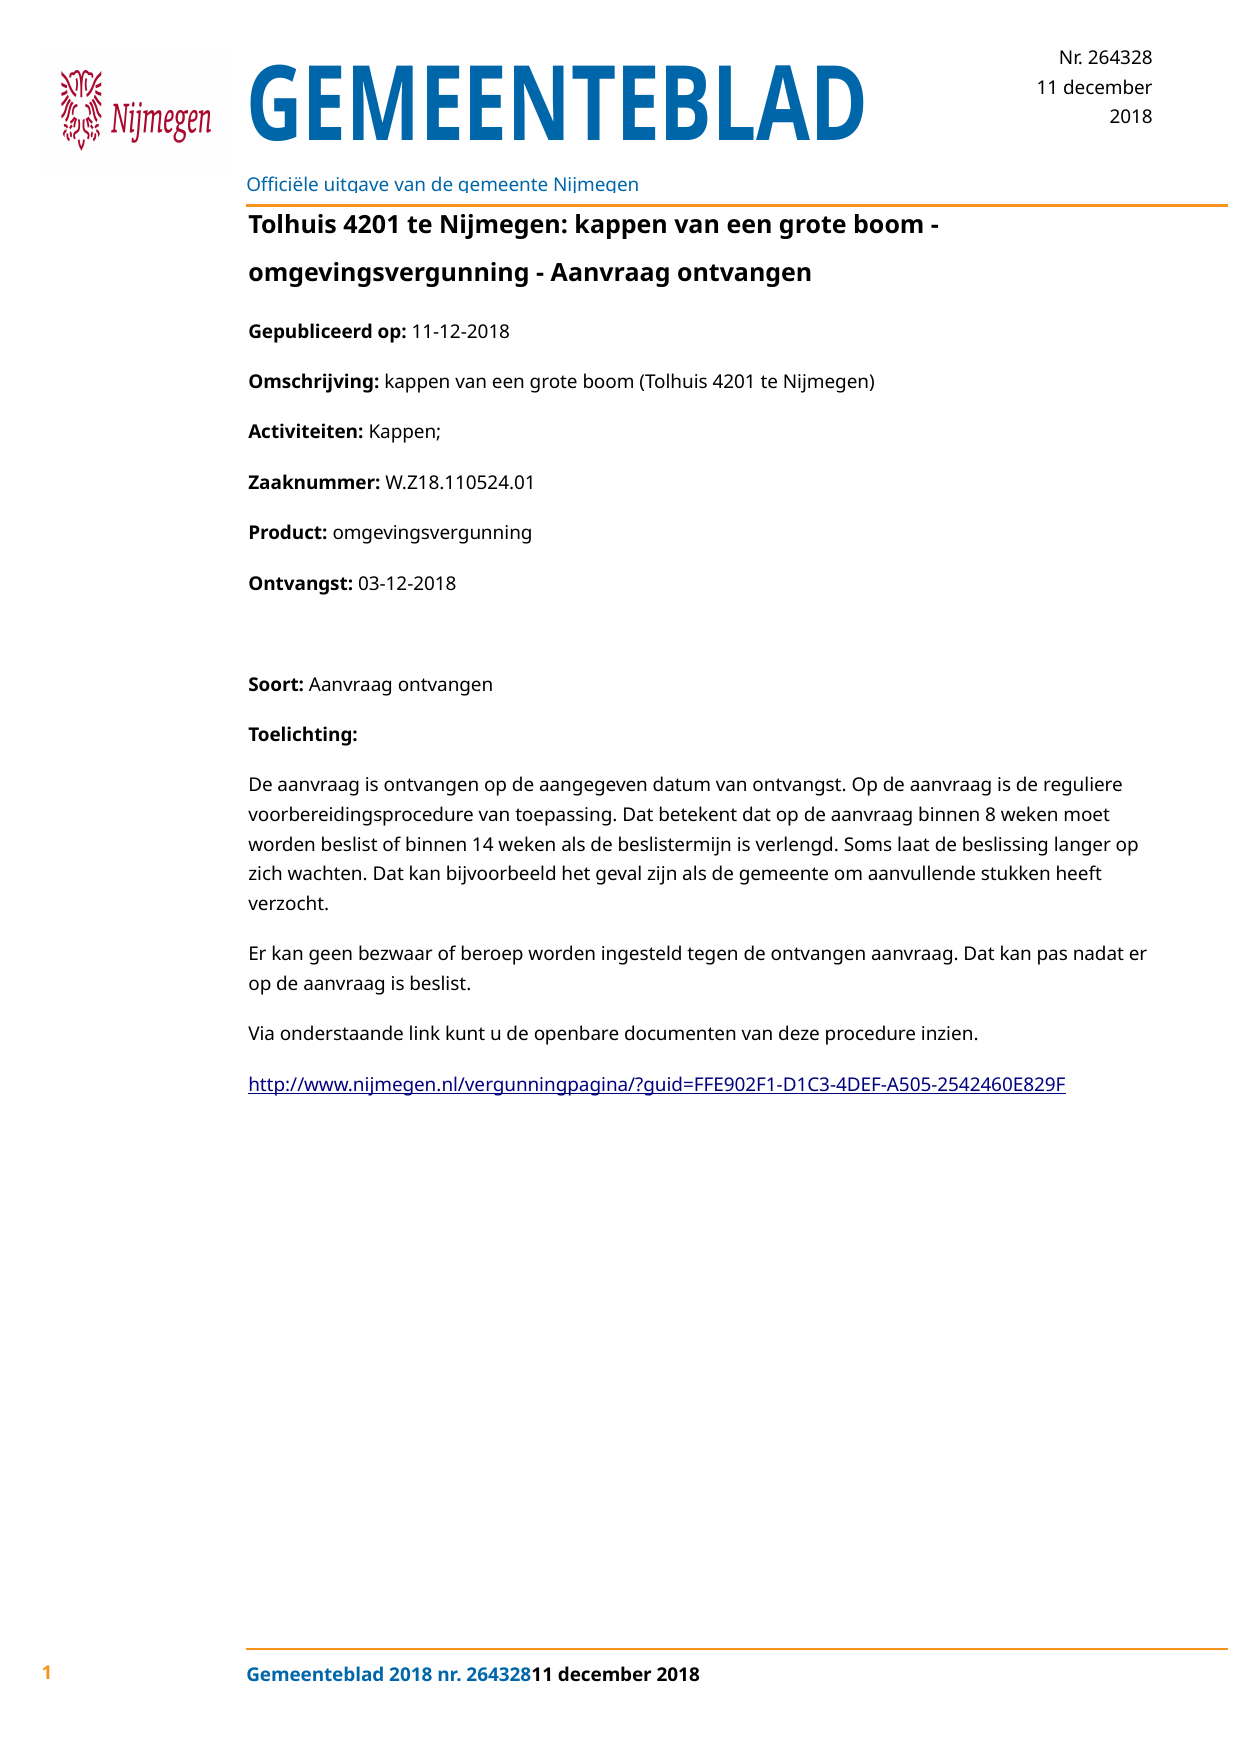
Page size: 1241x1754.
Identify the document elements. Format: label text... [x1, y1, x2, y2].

text Product: omgevingsvergunning [248, 519, 1152, 545]
text Zaaknummer: W.Z18.110524.01 [248, 469, 1152, 495]
picture [41, 47, 231, 172]
text Toelichting: [248, 721, 1152, 747]
text Tolhuis 4201 te Nijmegen: kappen van een grote boom - omgevingsvergunning - Aanvraag ontvangen [248, 207, 1152, 288]
text Activiteiten: Kappen; [248, 419, 1152, 444]
text Er kan geen bezwaar of beroep worden ingesteld tegen de ontvangen aanvraag. Dat kan pas nadat er op de aanvraag is beslist. [248, 940, 1152, 996]
text Gepubliceerd op: 11-12-2018 [248, 318, 1152, 344]
text Omschrijving: kappen van een grote boom (Tolhuis 4201 te Nijmegen) [248, 368, 1152, 394]
text Ontvangst: 03-12-2018 [248, 570, 1152, 596]
text Soort: Aanvraag ontvangen [248, 671, 1152, 697]
text http://www.nijmegen.nl/vergunningpagina/?guid=FFE902F1-D1C3-4DEF-A505-2542460E829F [248, 1071, 1152, 1097]
text Via onderstaande link kunt u de openbare documenten van deze procedure inzien. [248, 1020, 1152, 1046]
text De aanvraag is ontvangen op de aangegeven datum van ontvangst. Op de aanvraag is de reguliere voorbereidingsprocedure van toepassing. Dat betekent dat op de aanvraag binnen 8 weken moet worden beslist of binnen 14 weken als de beslistermijn is verlengd. Soms laat de beslissing langer op zich wachten. Dat kan bijvoorbeeld het geval zijn als de gemeente om aanvullende stukken heeft verzocht. [248, 772, 1152, 916]
